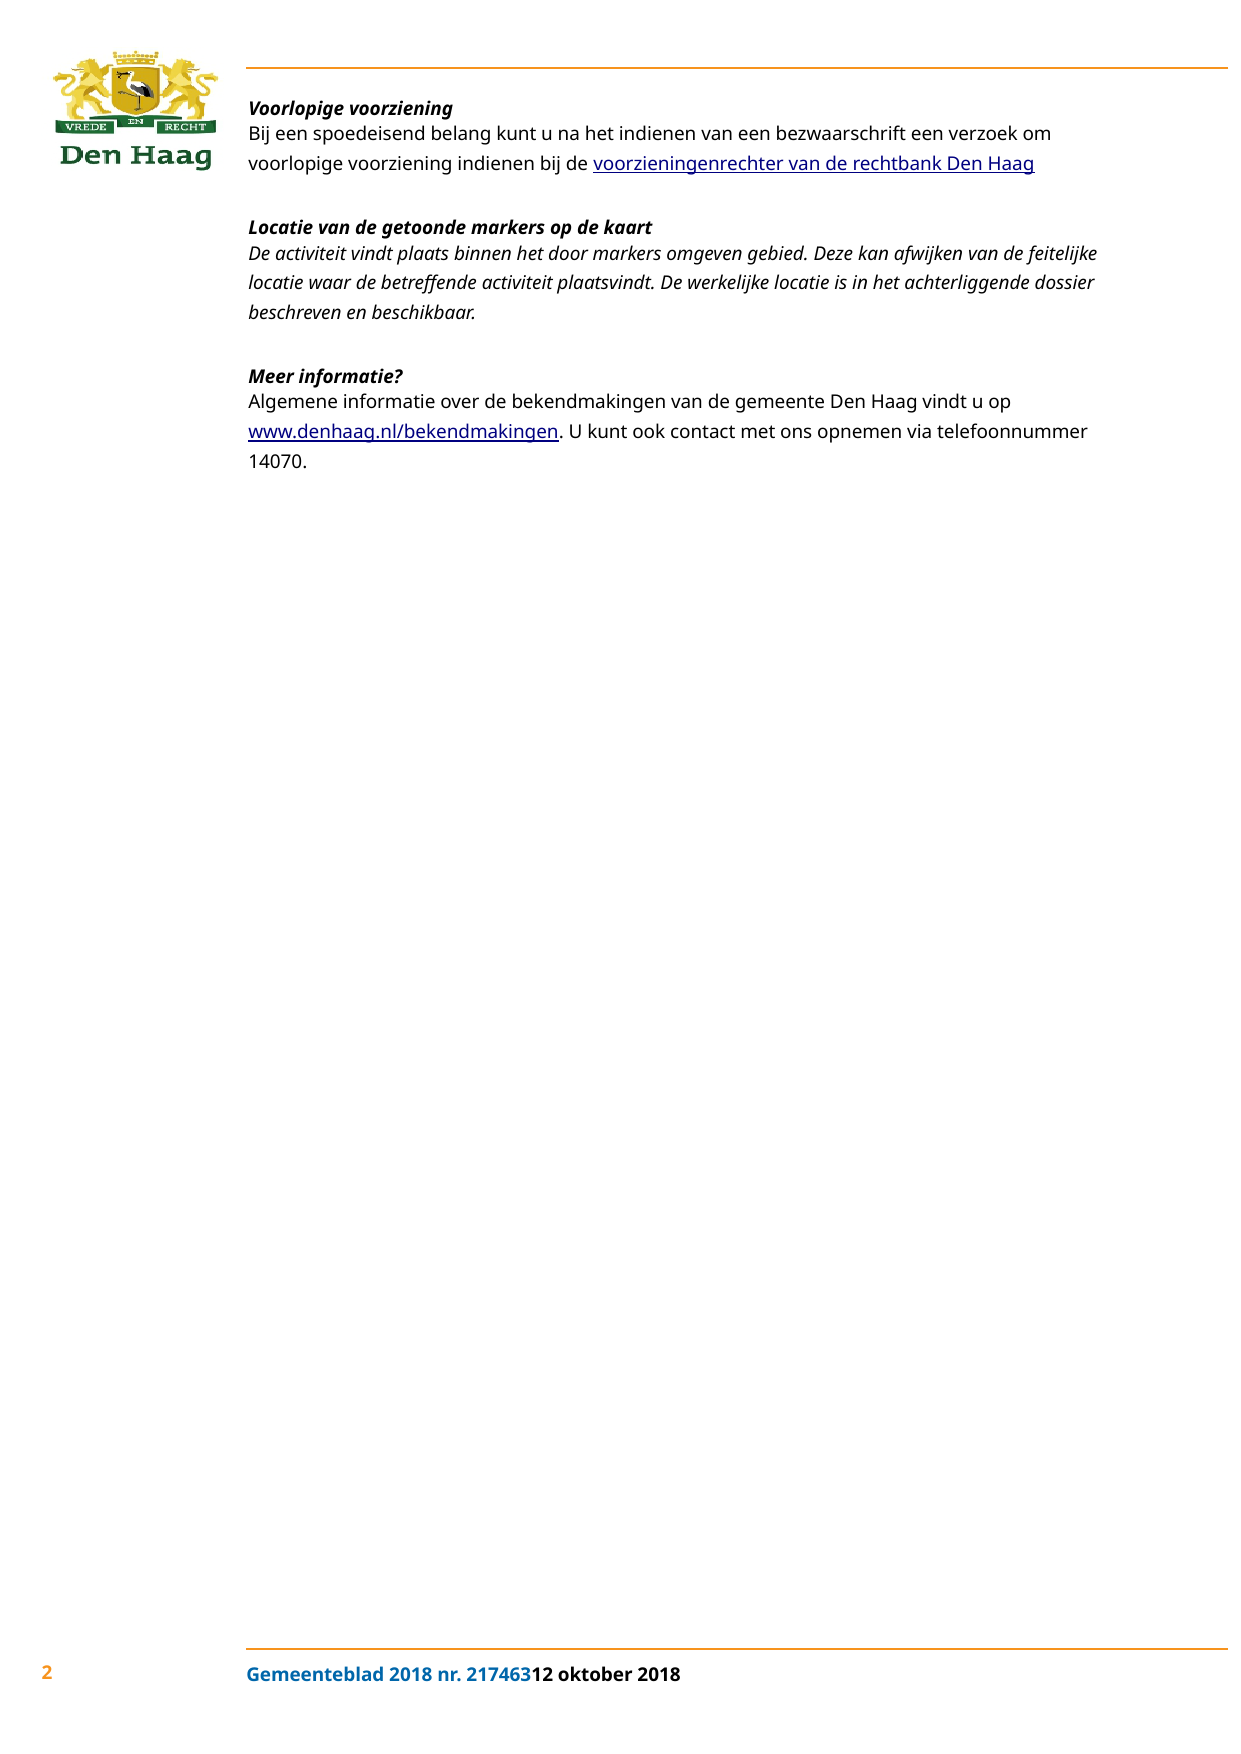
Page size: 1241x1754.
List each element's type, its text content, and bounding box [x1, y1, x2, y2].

text Locatie van de getoonde markers op de kaart [248, 214, 1152, 240]
text Bij een spoedeisend belang kunt u na het indienen van een bezwaarschrift een verzoek om voorlopige voorziening indienen bij de voorzieningenrechter van de rechtbank Den Haag [248, 121, 1152, 176]
text De activiteit vindt plaats binnen het door markers omgeven gebied. Deze kan afwijken van de feitelijke locatie waar de betreffende activiteit plaatsvindt. De werkelijke locatie is in het achterliggende dossier beschreven en beschikbaar. [248, 240, 1152, 325]
text Meer informatie? [248, 363, 1152, 389]
text Voorlopige voorziening [248, 95, 1152, 121]
text Algemene informatie over de bekendmakingen van de gemeente Den Haag vindt u op www.denhaag.nl/bekendmakingen. U kunt ook contact met ons opnemen via telefoonnummer 14070. [248, 389, 1152, 473]
picture [41, 47, 231, 172]
